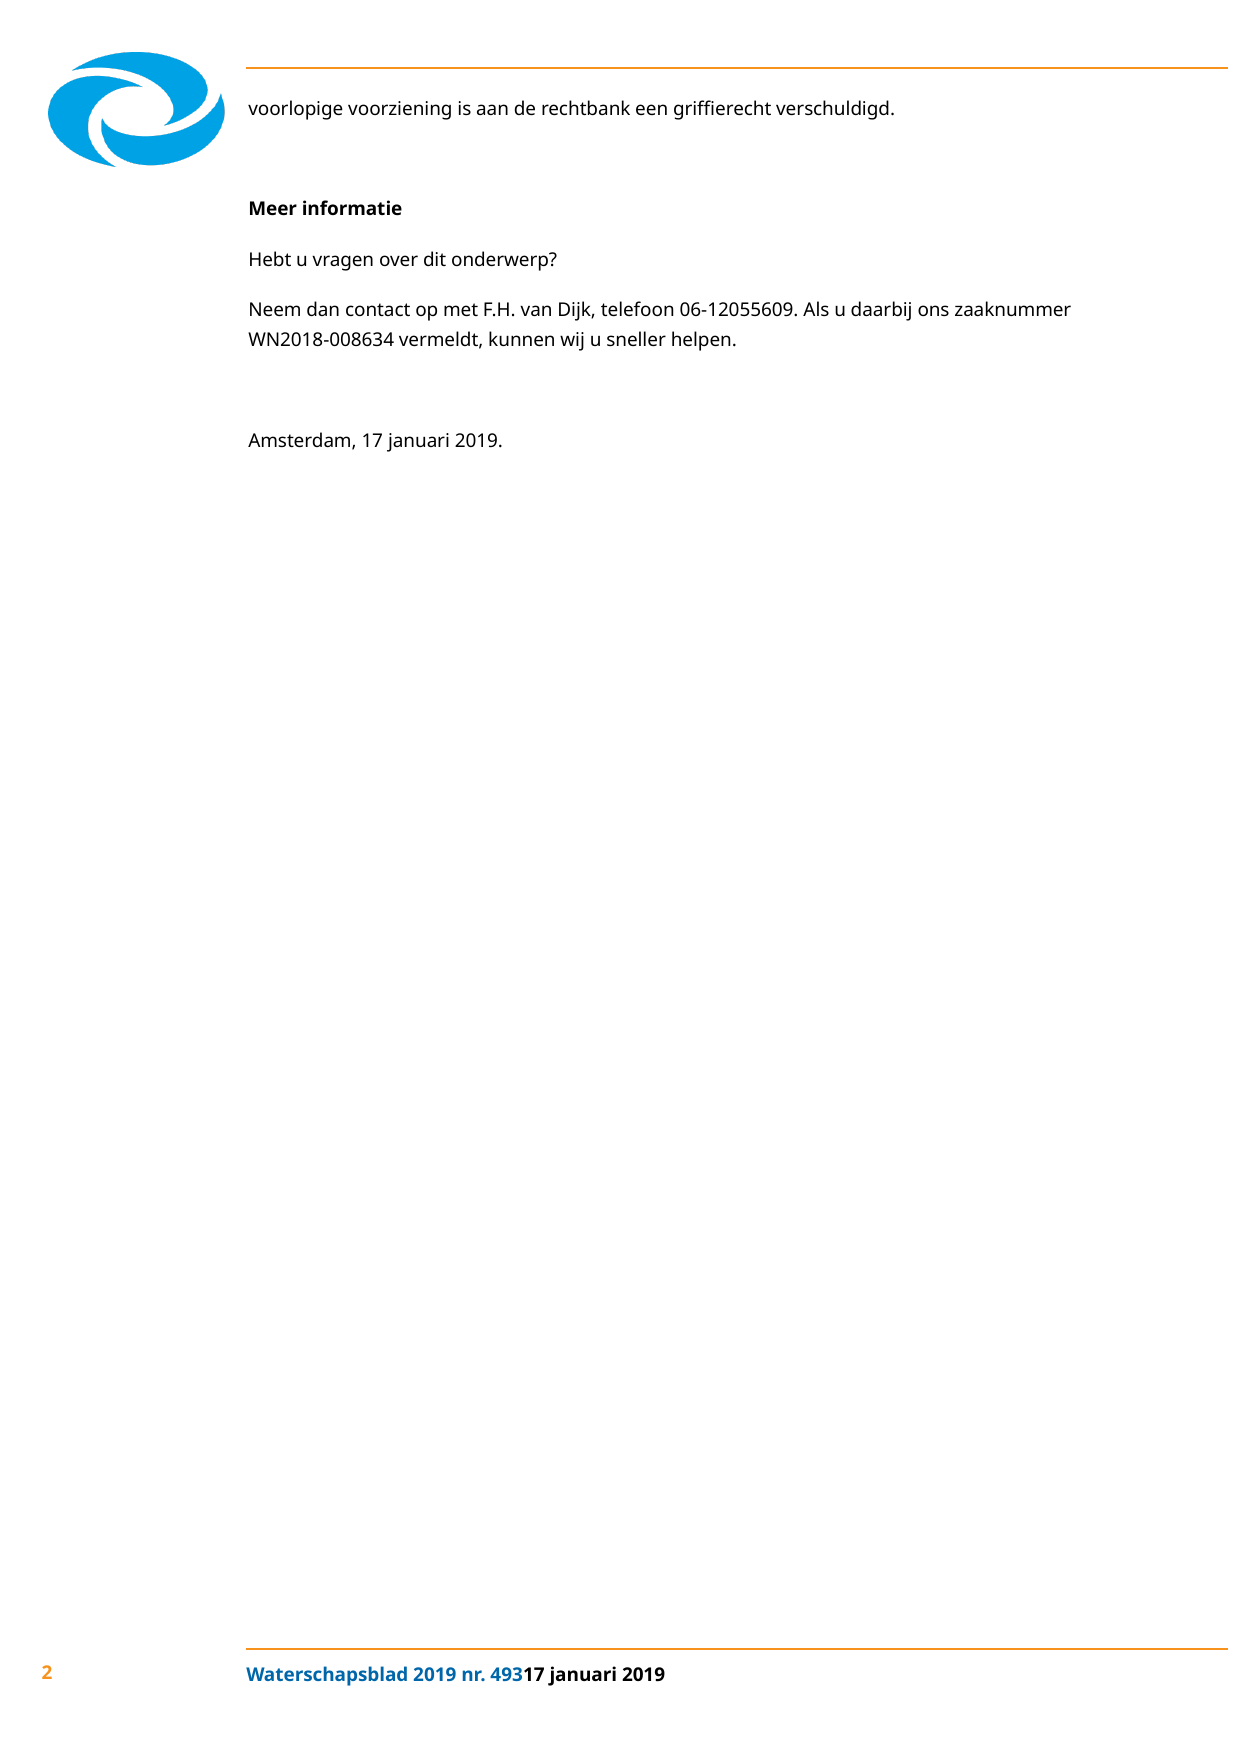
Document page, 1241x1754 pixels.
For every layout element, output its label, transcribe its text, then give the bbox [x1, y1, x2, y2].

text Hebt u vragen over dit onderwerp? [248, 246, 1152, 272]
text Meer informatie [248, 196, 1152, 221]
text Amsterdam, 17 januari 2019. [248, 427, 1152, 453]
picture [41, 47, 231, 172]
text voorlopige voorziening is aan de rechtbank een griffierecht verschuldigd. [248, 95, 1152, 121]
text Neem dan contact op met F.H. van Dijk, telefoon 06-12055609. Als u daarbij ons zaaknummer WN2018-008634 vermeldt, kunnen wij u sneller helpen. [248, 296, 1152, 352]
